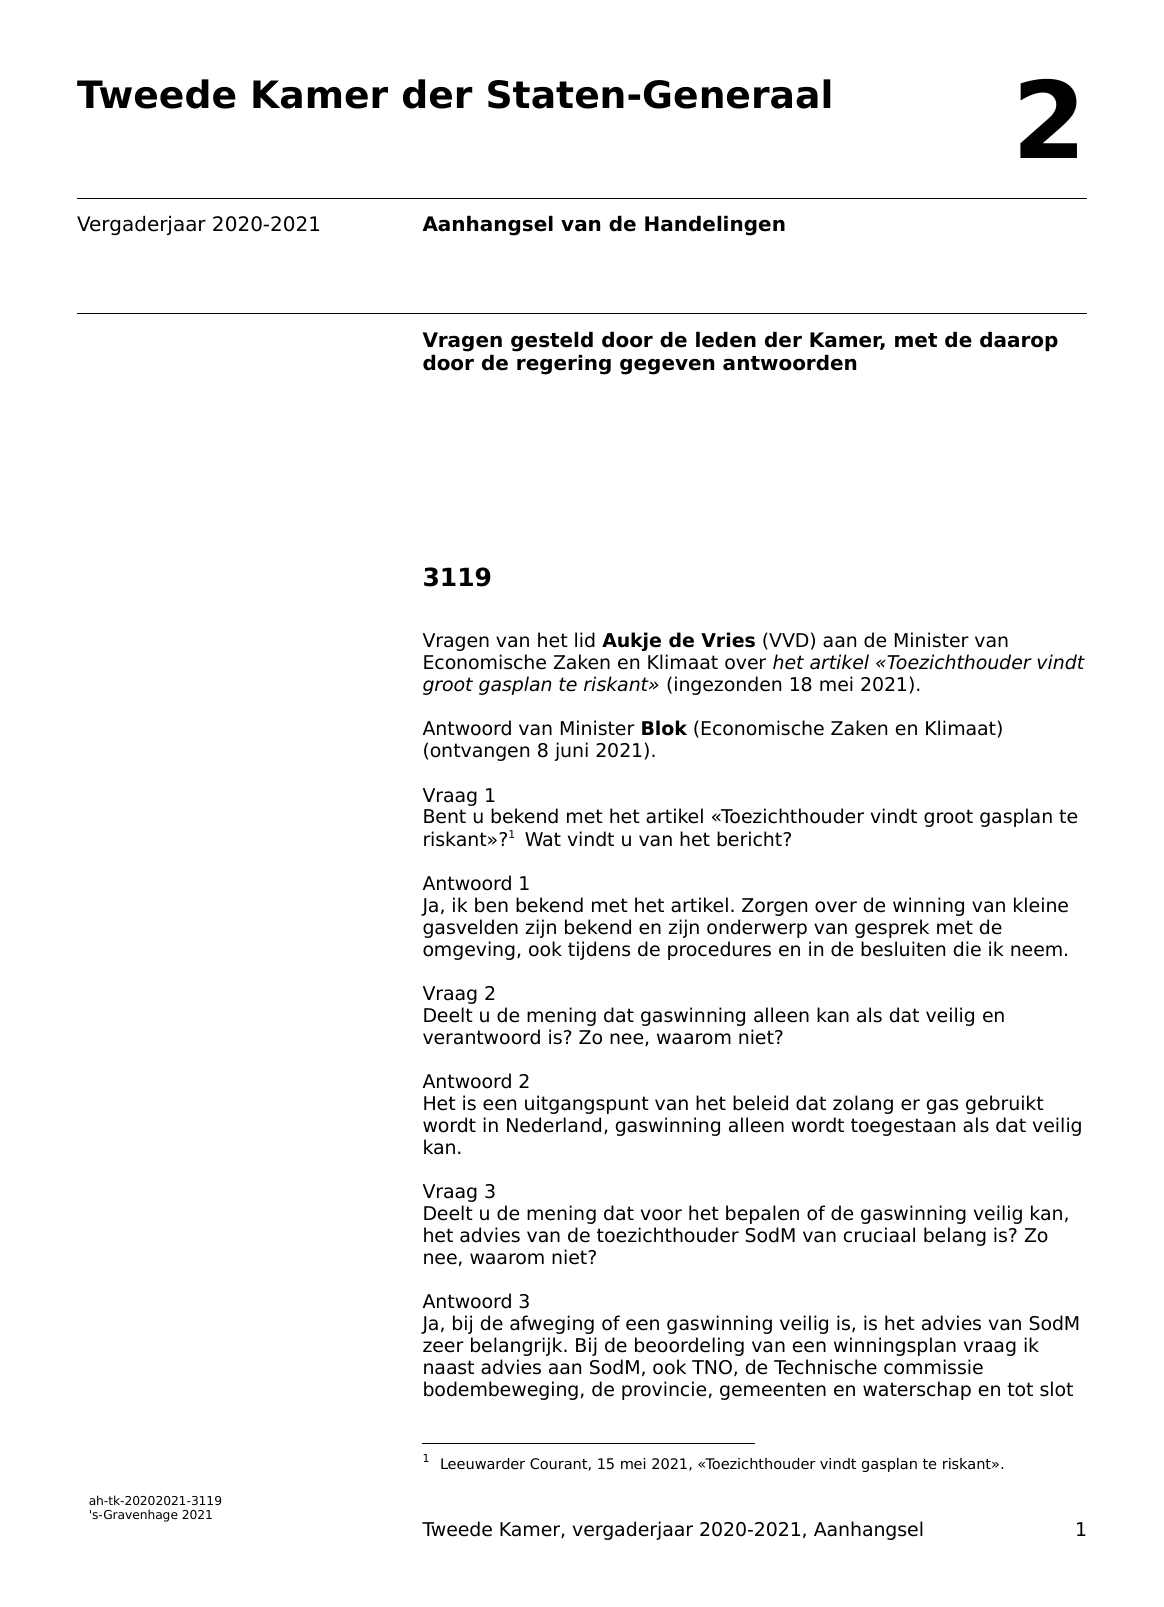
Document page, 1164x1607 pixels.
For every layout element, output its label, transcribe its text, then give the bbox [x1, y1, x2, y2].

text Vraag 1 [422, 784, 1087, 806]
text Antwoord 3 [422, 1291, 1087, 1313]
table_cell Aanhangsel van de Handelingen [422, 199, 1087, 313]
table_cell [77, 314, 422, 375]
table_header Tweede Kamer der Staten-Generaal [77, 59, 886, 198]
text Vraag 3 [422, 1181, 1087, 1203]
text Deelt u de mening dat voor het bepalen of de gaswinning veilig kan, het advies van de toezichthouder SodM van cruciaal belang is? Zo nee, waarom niet? [422, 1203, 1087, 1269]
text Het is een uitgangspunt van het beleid dat zolang er gas gebruikt wordt in Nederland, gaswinning alleen wordt toegestaan als dat veilig kan. [422, 1093, 1087, 1159]
text 's-Gravenhage 2021 [88, 1508, 323, 1522]
table_cell Vergaderjaar 2020-2021 [77, 199, 422, 313]
text ah-tk-20202021-3119 [88, 1494, 323, 1508]
text Leeuwarder Courant, 15 mei 2021, «Toezichthouder vindt gasplan te riskant». [422, 1452, 1087, 1474]
text Bent u bekend met het artikel «Toezichthouder vindt groot gasplan te riskant»? Wat vindt u van het bericht? [422, 806, 1087, 850]
text Deelt u de mening dat gaswinning alleen kan als dat veilig en verantwoord is? Zo nee, waarom niet? [422, 1005, 1087, 1049]
text Vraag 2 [422, 983, 1087, 1005]
table_header 2 [886, 59, 1087, 198]
text Vragen van het lid Aukje de Vries (VVD) aan de Minister van Economische Zaken en Klimaat over het artikel «Toezichthouder vindt groot gasplan te riskant» (ingezonden 18 mei 2021). [422, 630, 1087, 696]
text 3119 [422, 563, 1087, 592]
text Antwoord 2 [422, 1071, 1087, 1093]
text Antwoord van Minister Blok (Economische Zaken en Klimaat) (ontvangen 8 juni 2021). [422, 718, 1087, 762]
text Ja, ik ben bekend met het artikel. Zorgen over de winning van kleine gasvelden zijn bekend en zijn onderwerp van gesprek met de omgeving, ook tijdens de procedures en in de besluiten die ik neem. [422, 894, 1087, 961]
text Antwoord 1 [422, 873, 1087, 894]
table_cell Vragen gesteld door de leden der Kamer, met de daarop door de regering gegeven antwoorden [422, 314, 1087, 375]
text Ja, bij de afweging of een gaswinning veilig is, is het advies van SodM zeer belangrijk. Bij de beoordeling van een winningsplan vraag ik naast advies aan SodM, ook TNO, de Technische commissie bodembeweging, de provincie, gemeenten en waterschap en tot slot [422, 1313, 1087, 1401]
